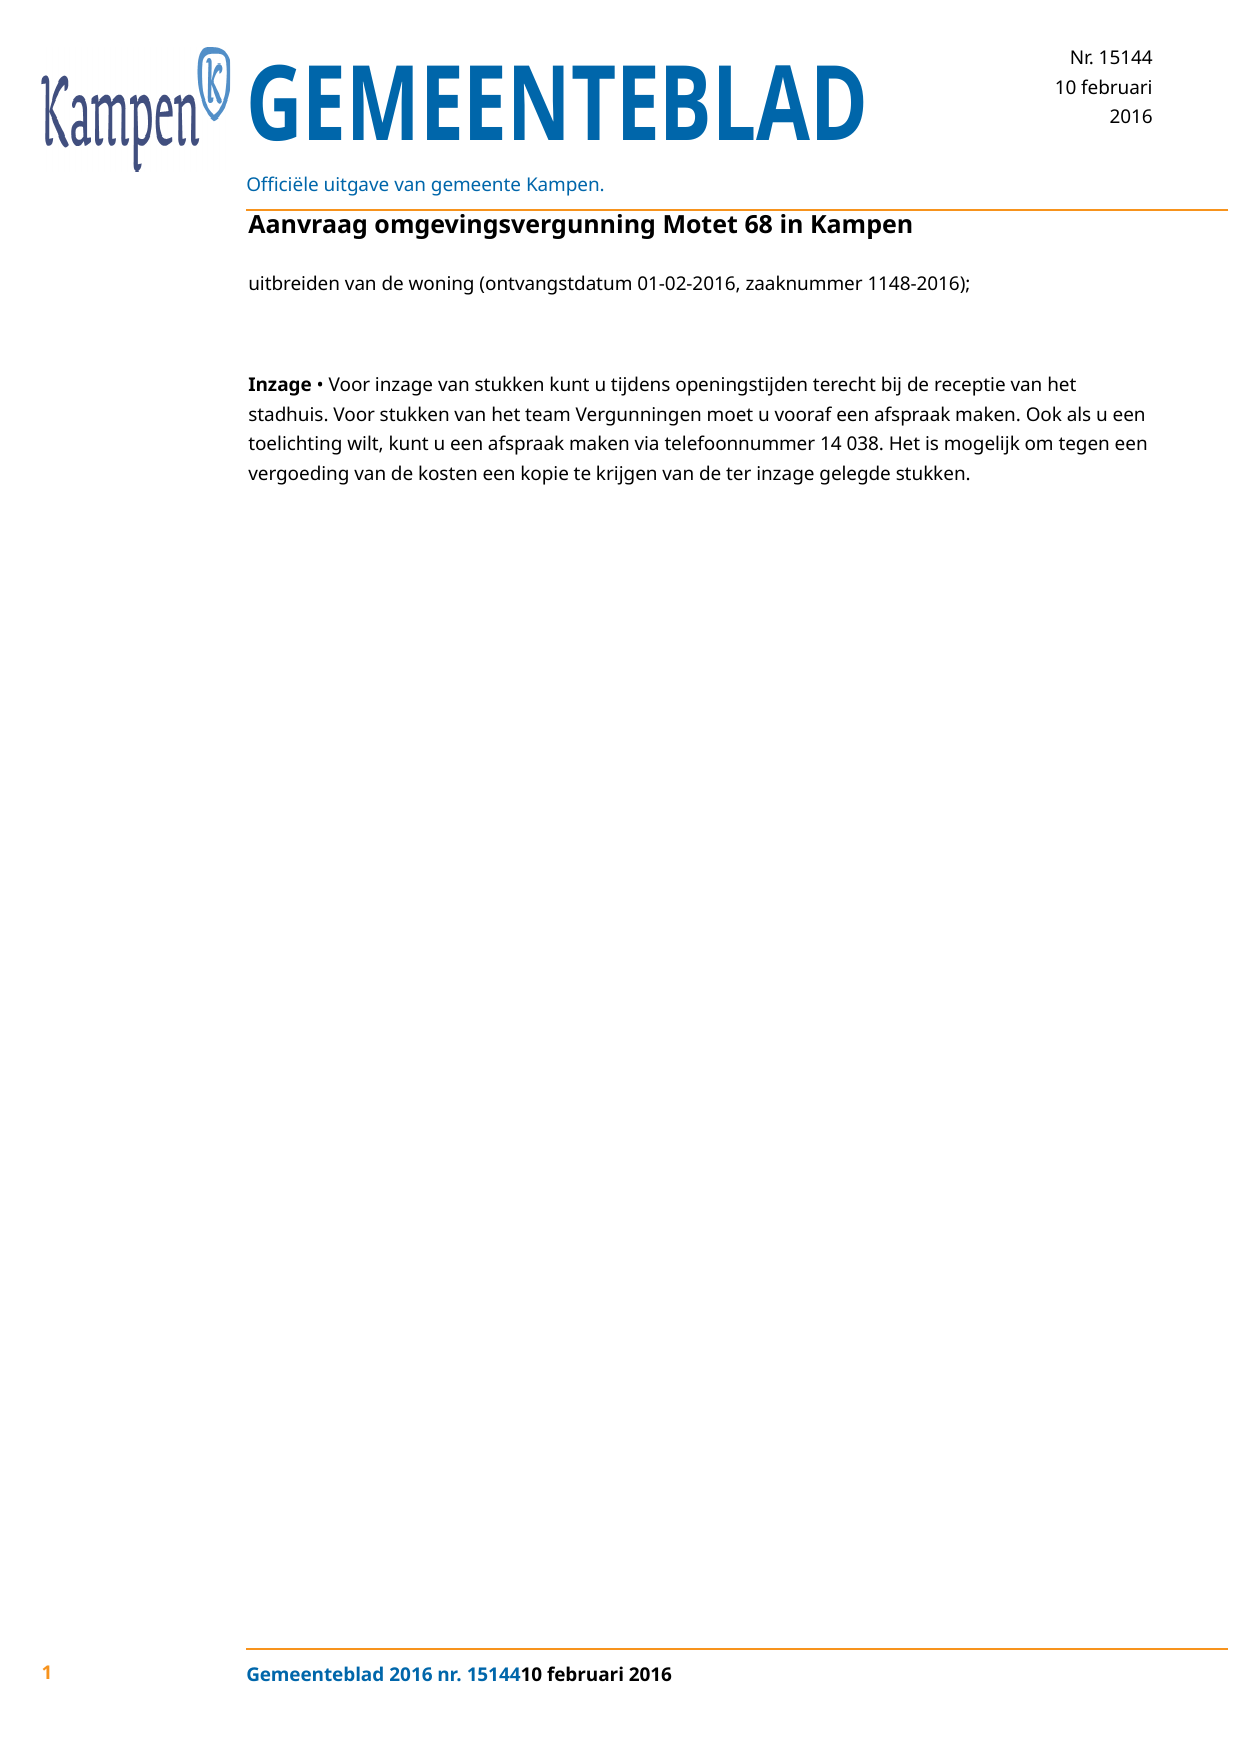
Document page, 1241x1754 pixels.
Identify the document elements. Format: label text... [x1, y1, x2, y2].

picture [41, 47, 231, 172]
text Aanvraag omgevingsvergunning Motet 68 in Kampen [248, 211, 1152, 241]
text Inzage • Voor inzage van stukken kunt u tijdens openingstijden terecht bij de receptie van het stadhuis. Voor stukken van het team Vergunningen moet u vooraf een afspraak maken. Ook als u een toelichting wilt, kunt u een afspraak maken via telefoonnummer 14 038. Het is mogelijk om tegen een vergoeding van de kosten een kopie te krijgen van de ter inzage gelegde stukken. [248, 371, 1152, 486]
text uitbreiden van de woning (ontvangstdatum 01-02-2016, zaaknummer 1148-2016); [248, 270, 1152, 296]
